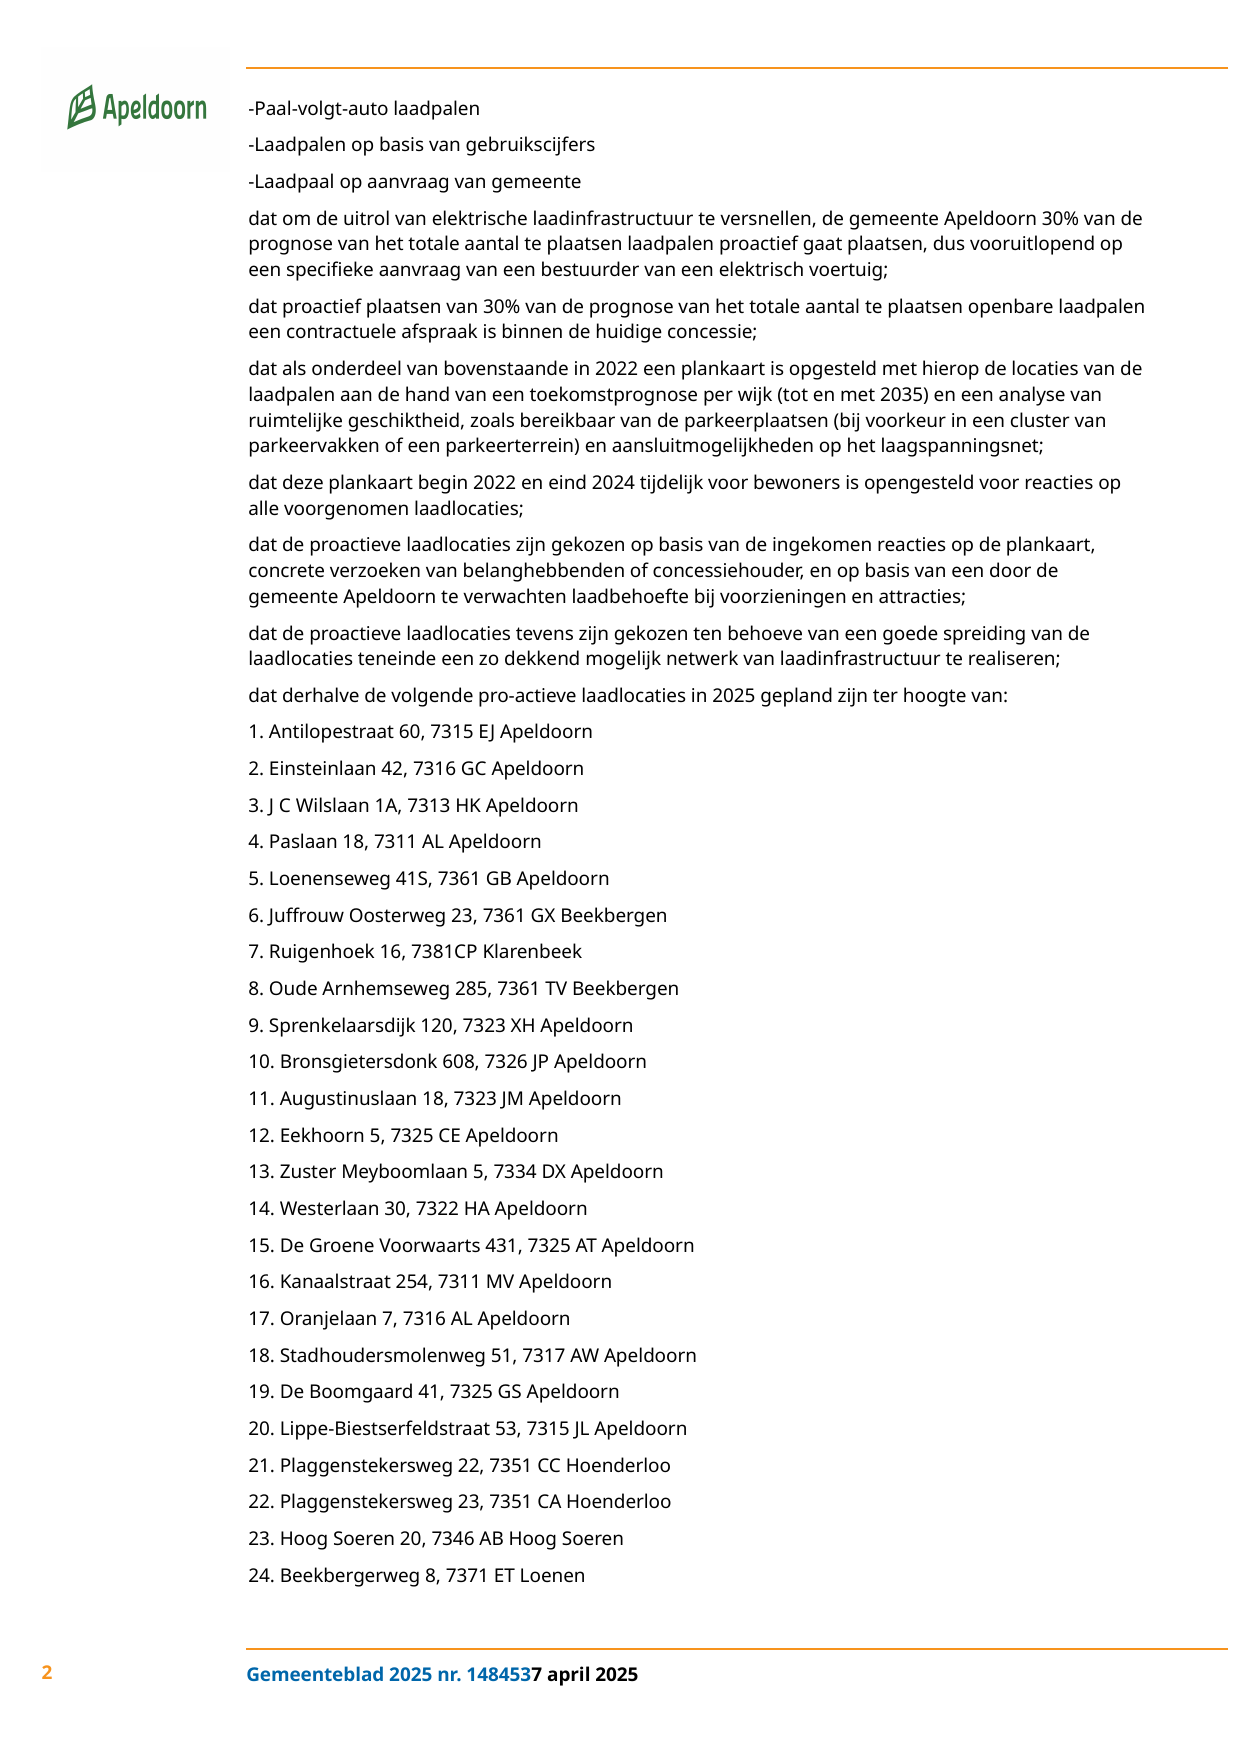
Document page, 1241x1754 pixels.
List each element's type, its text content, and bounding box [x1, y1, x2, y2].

text 2. Einsteinlaan 42, 7316 GC Apeldoorn [248, 755, 1152, 781]
text dat proactief plaatsen van 30% van de prognose van het totale aantal te plaatsen openbare laadpalen een contractuele afspraak is binnen de huidige concessie; [248, 293, 1152, 344]
text -Laadpaal op aanvraag van gemeente [248, 168, 1152, 194]
text 11. Augustinuslaan 18, 7323 JM Apeldoorn [248, 1085, 1152, 1111]
text dat deze plankaart begin 2022 en eind 2024 tijdelijk voor bewoners is opengesteld voor reacties op alle voorgenomen laadlocaties; [248, 469, 1152, 521]
text 15. De Groene Voorwaarts 431, 7325 AT Apeldoorn [248, 1232, 1152, 1258]
text 6. Juffrouw Oosterweg 23, 7361 GX Beekbergen [248, 902, 1152, 928]
text 24. Beekbergerweg 8, 7371 ET Loenen [248, 1562, 1152, 1588]
text 21. Plaggenstekersweg 22, 7351 CC Hoenderloo [248, 1452, 1152, 1478]
text 18. Stadhoudersmolenweg 51, 7317 AW Apeldoorn [248, 1342, 1152, 1368]
text 12. Eekhoorn 5, 7325 CE Apeldoorn [248, 1122, 1152, 1148]
text 7. Ruigenhoek 16, 7381CP Klarenbeek [248, 939, 1152, 964]
text dat de proactieve laadlocaties zijn gekozen op basis van de ingekomen reacties op de plankaart, concrete verzoeken van belanghebbenden of concessiehouder, en op basis van een door de gemeente Apeldoorn te verwachten laadbehoefte bij voorzieningen en attracties; [248, 532, 1152, 609]
text dat als onderdeel van bovenstaande in 2022 een plankaart is opgesteld met hierop de locaties van de laadpalen aan de hand van een toekomstprognose per wijk (tot en met 2035) en een analyse van ruimtelijke geschiktheid, zoals bereikbaar van de parkeerplaatsen (bij voorkeur in een cluster van parkeervakken of een parkeerterrein) en aansluitmogelijkheden op het laagspanningsnet; [248, 355, 1152, 458]
text 16. Kanaalstraat 254, 7311 MV Apeldoorn [248, 1269, 1152, 1294]
text 10. Bronsgietersdonk 608, 7326 JP Apeldoorn [248, 1049, 1152, 1074]
text 19. De Boomgaard 41, 7325 GS Apeldoorn [248, 1379, 1152, 1404]
text 9. Sprenkelaarsdijk 120, 7323 XH Apeldoorn [248, 1012, 1152, 1038]
text dat de proactieve laadlocaties tevens zijn gekozen ten behoeve van een goede spreiding van de laadlocaties teneinde een zo dekkend mogelijk netwerk van laadinfrastructuur te realiseren; [248, 620, 1152, 671]
text 4. Paslaan 18, 7311 AL Apeldoorn [248, 829, 1152, 854]
text -Laadpalen op basis van gebruikscijfers [248, 131, 1152, 157]
picture [41, 47, 231, 172]
text 23. Hoog Soeren 20, 7346 AB Hoog Soeren [248, 1525, 1152, 1551]
text 14. Westerlaan 30, 7322 HA Apeldoorn [248, 1195, 1152, 1221]
text 22. Plaggenstekersweg 23, 7351 CA Hoenderloo [248, 1489, 1152, 1514]
text -Paal-volgt-auto laadpalen [248, 95, 1152, 121]
text dat derhalve de volgende pro-actieve laadlocaties in 2025 gepland zijn ter hoogte van: [248, 682, 1152, 708]
text 17. Oranjelaan 7, 7316 AL Apeldoorn [248, 1305, 1152, 1331]
text 20. Lippe-Biestserfeldstraat 53, 7315 JL Apeldoorn [248, 1415, 1152, 1441]
text 3. J C Wilslaan 1A, 7313 HK Apeldoorn [248, 792, 1152, 818]
text 5. Loenenseweg 41S, 7361 GB Apeldoorn [248, 865, 1152, 891]
text 13. Zuster Meyboomlaan 5, 7334 DX Apeldoorn [248, 1159, 1152, 1184]
text 8. Oude Arnhemseweg 285, 7361 TV Beekbergen [248, 975, 1152, 1001]
text dat om de uitrol van elektrische laadinfrastructuur te versnellen, de gemeente Apeldoorn 30% van de prognose van het totale aantal te plaatsen laadpalen proactief gaat plaatsen, dus vooruitlopend op een specifieke aanvraag van een bestuurder van een elektrisch voertuig; [248, 205, 1152, 282]
text 1. Antilopestraat 60, 7315 EJ Apeldoorn [248, 719, 1152, 744]
